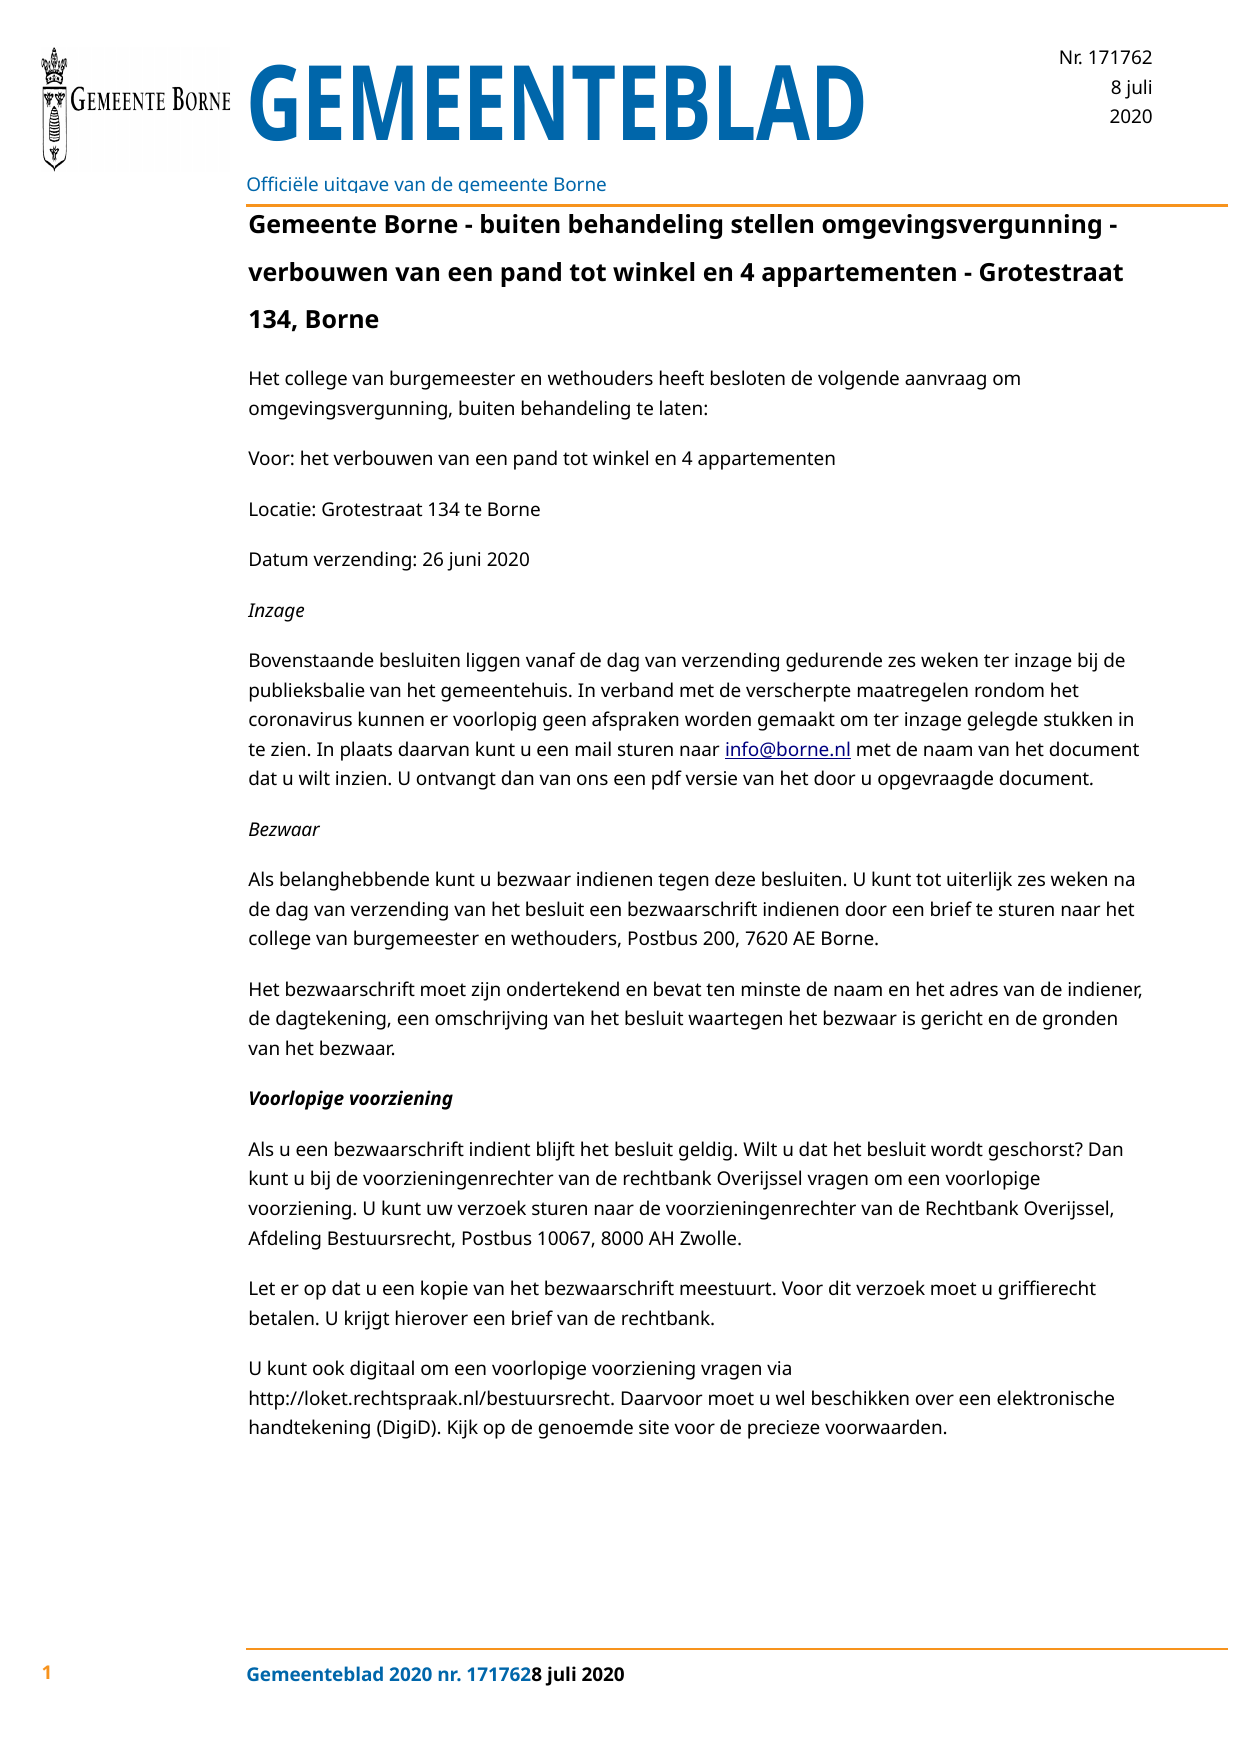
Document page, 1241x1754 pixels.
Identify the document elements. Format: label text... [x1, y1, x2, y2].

picture [41, 47, 231, 172]
text Voorlopige voorziening [248, 1086, 1152, 1111]
text Het college van burgemeester en wethouders heeft besloten de volgende aanvraag om omgevingsvergunning, buiten behandeling te laten: [248, 366, 1152, 421]
text Als u een bezwaarschrift indient blijft het besluit geldig. Wilt u dat het besluit wordt geschorst? Dan kunt u bij de voorzieningenrechter van de rechtbank Overijssel vragen om een voorlopige voorziening. U kunt uw verzoek sturen naar de voorzieningenrechter van de Rechtbank Overijssel, Afdeling Bestuursrecht, Postbus 10067, 8000 AH Zwolle. [248, 1136, 1152, 1250]
text Locatie: Grotestraat 134 te Borne [248, 496, 1152, 522]
text Inzage [248, 597, 1152, 622]
text Let er op dat u een kopie van het bezwaarschrift meestuurt. Voor dit verzoek moet u griffierecht betalen. U krijgt hierover een brief van de rechtbank. [248, 1275, 1152, 1330]
text Voor: het verbouwen van een pand tot winkel en 4 appartementen [248, 446, 1152, 471]
text Als belanghebbende kunt u bezwaar indienen tegen deze besluiten. U kunt tot uiterlijk zes weken na de dag van verzending van het besluit een bezwaarschrift indienen door een brief te sturen naar het college van burgemeester en wethouders, Postbus 200, 7620 AE Borne. [248, 866, 1152, 951]
text U kunt ook digitaal om een voorlopige voorziening vragen via http://loket.rechtspraak.nl/bestuursrecht. Daarvoor moet u wel beschikken over een elektronische handtekening (DigiD). Kijk op de genoemde site voor de precieze voorwaarden. [248, 1355, 1152, 1440]
text Gemeente Borne - buiten behandeling stellen omgevingsvergunning - verbouwen van een pand tot winkel en 4 appartementen - Grotestraat 134, Borne [248, 207, 1152, 336]
text Het bezwaarschrift moet zijn ondertekend en bevat ten minste de naam en het adres van de indiener, de dagtekening, een omschrijving van het besluit waartegen het bezwaar is gericht en de gronden van het bezwaar. [248, 976, 1152, 1061]
text Bovenstaande besluiten liggen vanaf de dag van verzending gedurende zes weken ter inzage bij de publieksbalie van het gemeentehuis. In verband met de verscherpte maatregelen rondom het coronavirus kunnen er voorlopig geen afspraken worden gemaakt om ter inzage gelegde stukken in te zien. In plaats daarvan kunt u een mail sturen naar info@borne.nl met de naam van het document dat u wilt inzien. U ontvangt dan van ons een pdf versie van het door u opgevraagde document. [248, 647, 1152, 791]
text Bezwaar [248, 816, 1152, 842]
text Datum verzending: 26 juni 2020 [248, 546, 1152, 572]
